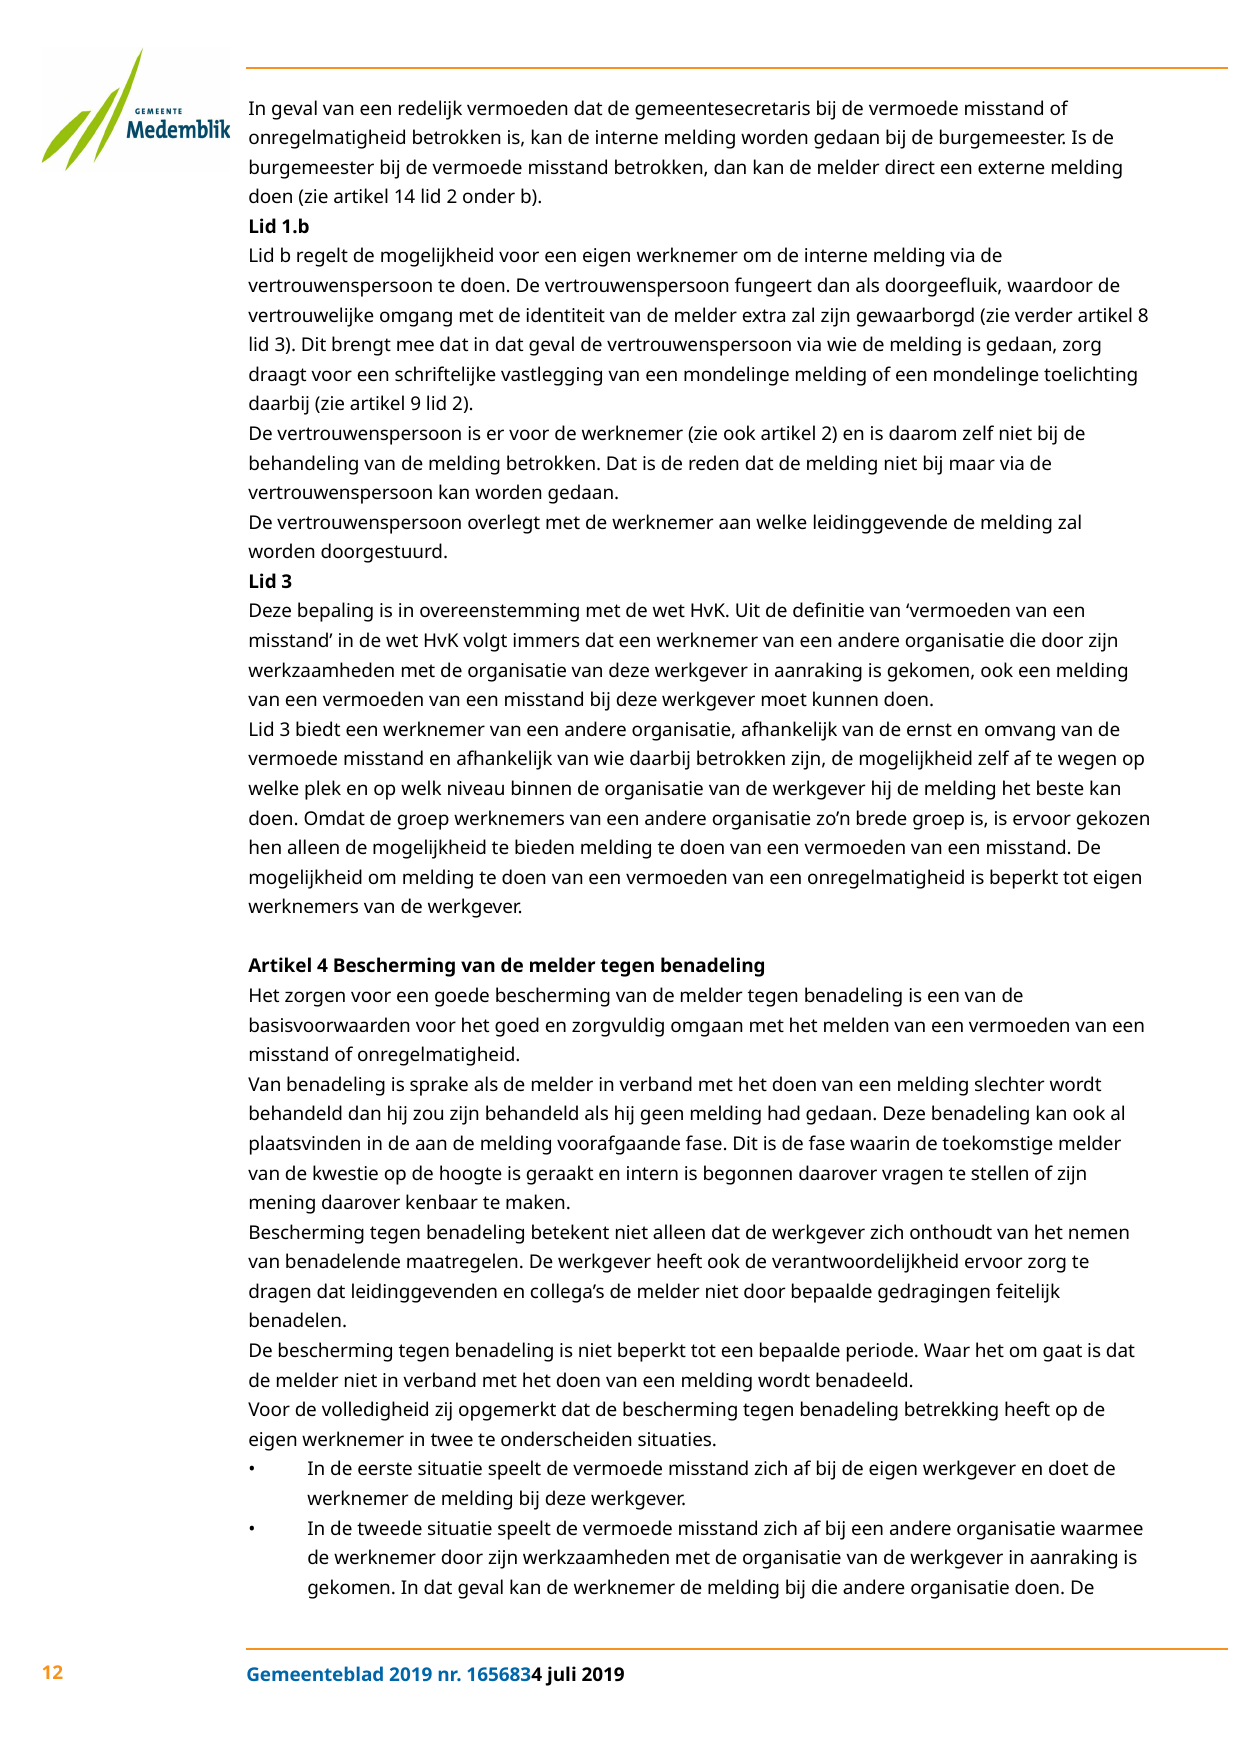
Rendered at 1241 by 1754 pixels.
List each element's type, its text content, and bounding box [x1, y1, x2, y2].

list In de tweede situatie speelt de vermoede misstand zich af bij een andere organisatie waarmee de werknemer door zijn werkzaamheden met de organisatie van de werkgever in aanraking is gekomen. In dat geval kan de werknemer de melding bij die andere organisatie doen. De [248, 1515, 1152, 1600]
picture [41, 47, 231, 172]
text Lid b regelt de mogelijkheid voor een eigen werknemer om de interne melding via de vertrouwenspersoon te doen. De vertrouwenspersoon fungeert dan als doorgeefluik, waardoor de vertrouwelijke omgang met de identiteit van de melder extra zal zijn gewaarborgd (zie verder artikel 8 lid 3). Dit brengt mee dat in dat geval de vertrouwenspersoon via wie de melding is gedaan, zorg draagt voor een schriftelijke vastlegging van een mondelinge melding of een mondelinge toelichting daarbij (zie artikel 9 lid 2). [248, 243, 1152, 416]
text Artikel 4 Bescherming van de melder tegen benadeling [248, 953, 1152, 978]
text Lid 3 biedt een werknemer van een andere organisatie, afhankelijk van de ernst en omvang van de vermoede misstand en afhankelijk van wie daarbij betrokken zijn, de mogelijkheid zelf af te wegen op welke plek en op welk niveau binnen de organisatie van de werkgever hij de melding het beste kan doen. Omdat de groep werknemers van een andere organisatie zo’n brede groep is, is ervoor gekozen hen alleen de mogelijkheid te bieden melding te doen van een vermoeden van een misstand. De mogelijkheid om melding te doen van een vermoeden van een onregelmatigheid is beperkt tot eigen werknemers van de werkgever. [248, 716, 1152, 919]
text De vertrouwenspersoon is er voor de werknemer (zie ook artikel 2) en is daarom zelf niet bij de behandeling van de melding betrokken. Dat is de reden dat de melding niet bij maar via de vertrouwenspersoon kan worden gedaan. [248, 420, 1152, 505]
text Bescherming tegen benadeling betekent niet alleen dat de werkgever zich onthoudt van het nemen van benadelende maatregelen. De werkgever heeft ook de verantwoordelijkheid ervoor zorg te dragen dat leidinggevenden en collega’s de melder niet door bepaalde gedragingen feitelijk benadelen. [248, 1219, 1152, 1333]
text Lid 1.b [248, 213, 1152, 239]
list In de eerste situatie speelt de vermoede misstand zich af bij de eigen werkgever en doet de werknemer de melding bij deze werkgever. [248, 1456, 1152, 1511]
text De bescherming tegen benadeling is niet beperkt tot een bepaalde periode. Waar het om gaat is dat de melder niet in verband met het doen van een melding wordt benadeeld. [248, 1337, 1152, 1393]
text Lid 3 [248, 568, 1152, 594]
text In geval van een redelijk vermoeden dat de gemeentesecretaris bij de vermoede misstand of onregelmatigheid betrokken is, kan de interne melding worden gedaan bij de burgemeester. Is de burgemeester bij de vermoede misstand betrokken, dan kan de melder direct een externe melding doen (zie artikel 14 lid 2 onder b). [248, 95, 1152, 209]
text Deze bepaling is in overeenstemming met de wet HvK. Uit de definitie van ‘vermoeden van een misstand’ in de wet HvK volgt immers dat een werknemer van een andere organisatie die door zijn werkzaamheden met de organisatie van deze werkgever in aanraking is gekomen, ook een melding van een vermoeden van een misstand bij deze werkgever moet kunnen doen. [248, 598, 1152, 712]
text Het zorgen voor een goede bescherming van de melder tegen benadeling is een van de basisvoorwaarden voor het goed en zorgvuldig omgaan met het melden van een vermoeden van een misstand of onregelmatigheid. [248, 982, 1152, 1067]
text Voor de volledigheid zij opgemerkt dat de bescherming tegen benadeling betrekking heeft op de eigen werknemer in twee te onderscheiden situaties. [248, 1396, 1152, 1452]
text Van benadeling is sprake als de melder in verband met het doen van een melding slechter wordt behandeld dan hij zou zijn behandeld als hij geen melding had gedaan. Deze benadeling kan ook al plaatsvinden in de aan de melding voorafgaande fase. Dit is de fase waarin de toekomstige melder van de kwestie op de hoogte is geraakt en intern is begonnen daarover vragen te stellen of zijn mening daarover kenbaar te maken. [248, 1071, 1152, 1215]
text De vertrouwenspersoon overlegt met de werknemer aan welke leidinggevende de melding zal worden doorgestuurd. [248, 509, 1152, 564]
